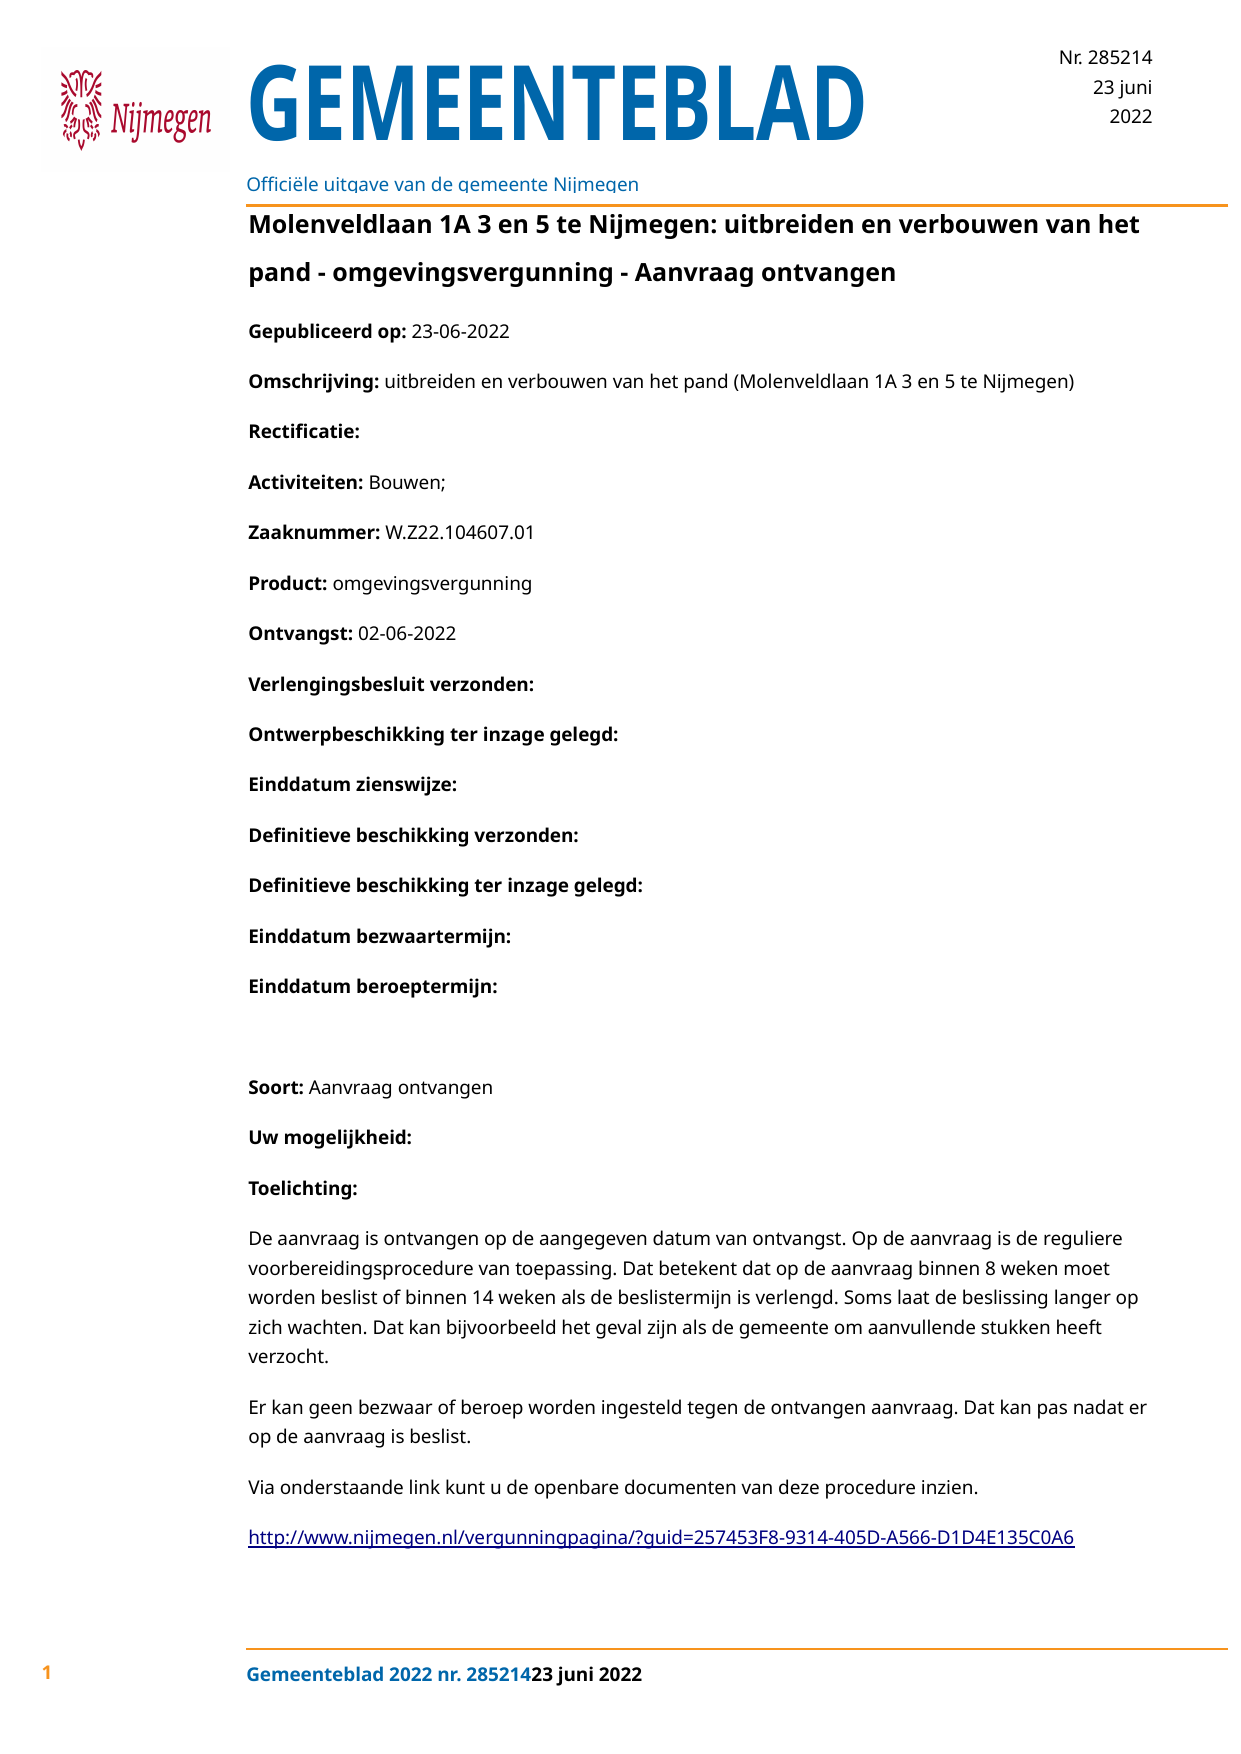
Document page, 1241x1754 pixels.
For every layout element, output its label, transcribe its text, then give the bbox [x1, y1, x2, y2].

text Molenveldlaan 1A 3 en 5 te Nijmegen: uitbreiden en verbouwen van het pand - omgevingsvergunning - Aanvraag ontvangen [248, 207, 1152, 288]
picture [41, 47, 231, 172]
text Verlengingsbesluit verzonden: [248, 671, 1152, 697]
text Product: omgevingsvergunning [248, 570, 1152, 596]
text Zaaknummer: W.Z22.104607.01 [248, 519, 1152, 545]
text Via onderstaande link kunt u de openbare documenten van deze procedure inzien. [248, 1474, 1152, 1500]
text Uw mogelijkheid: [248, 1124, 1152, 1150]
text Ontwerpbeschikking ter inzage gelegd: [248, 721, 1152, 747]
text Omschrijving: uitbreiden en verbouwen van het pand (Molenveldlaan 1A 3 en 5 te Nijmegen) [248, 368, 1152, 394]
text Definitieve beschikking ter inzage gelegd: [248, 872, 1152, 898]
text Rectificatie: [248, 419, 1152, 444]
text Soort: Aanvraag ontvangen [248, 1074, 1152, 1100]
text Definitieve beschikking verzonden: [248, 822, 1152, 848]
text Einddatum zienswijze: [248, 772, 1152, 797]
text Gepubliceerd op: 23-06-2022 [248, 318, 1152, 344]
text De aanvraag is ontvangen op de aangegeven datum van ontvangst. Op de aanvraag is de reguliere voorbereidingsprocedure van toepassing. Dat betekent dat op de aanvraag binnen 8 weken moet worden beslist of binnen 14 weken als de beslistermijn is verlengd. Soms laat de beslissing langer op zich wachten. Dat kan bijvoorbeeld het geval zijn als de gemeente om aanvullende stukken heeft verzocht. [248, 1225, 1152, 1369]
text Einddatum beroeptermijn: [248, 973, 1152, 999]
text Activiteiten: Bouwen; [248, 469, 1152, 495]
text http://www.nijmegen.nl/vergunningpagina/?guid=257453F8-9314-405D-A566-D1D4E135C0A6 [248, 1524, 1152, 1550]
text Toelichting: [248, 1175, 1152, 1201]
text Er kan geen bezwaar of beroep worden ingesteld tegen de ontvangen aanvraag. Dat kan pas nadat er op de aanvraag is beslist. [248, 1394, 1152, 1449]
text Einddatum bezwaartermijn: [248, 923, 1152, 949]
text Ontvangst: 02-06-2022 [248, 620, 1152, 646]
